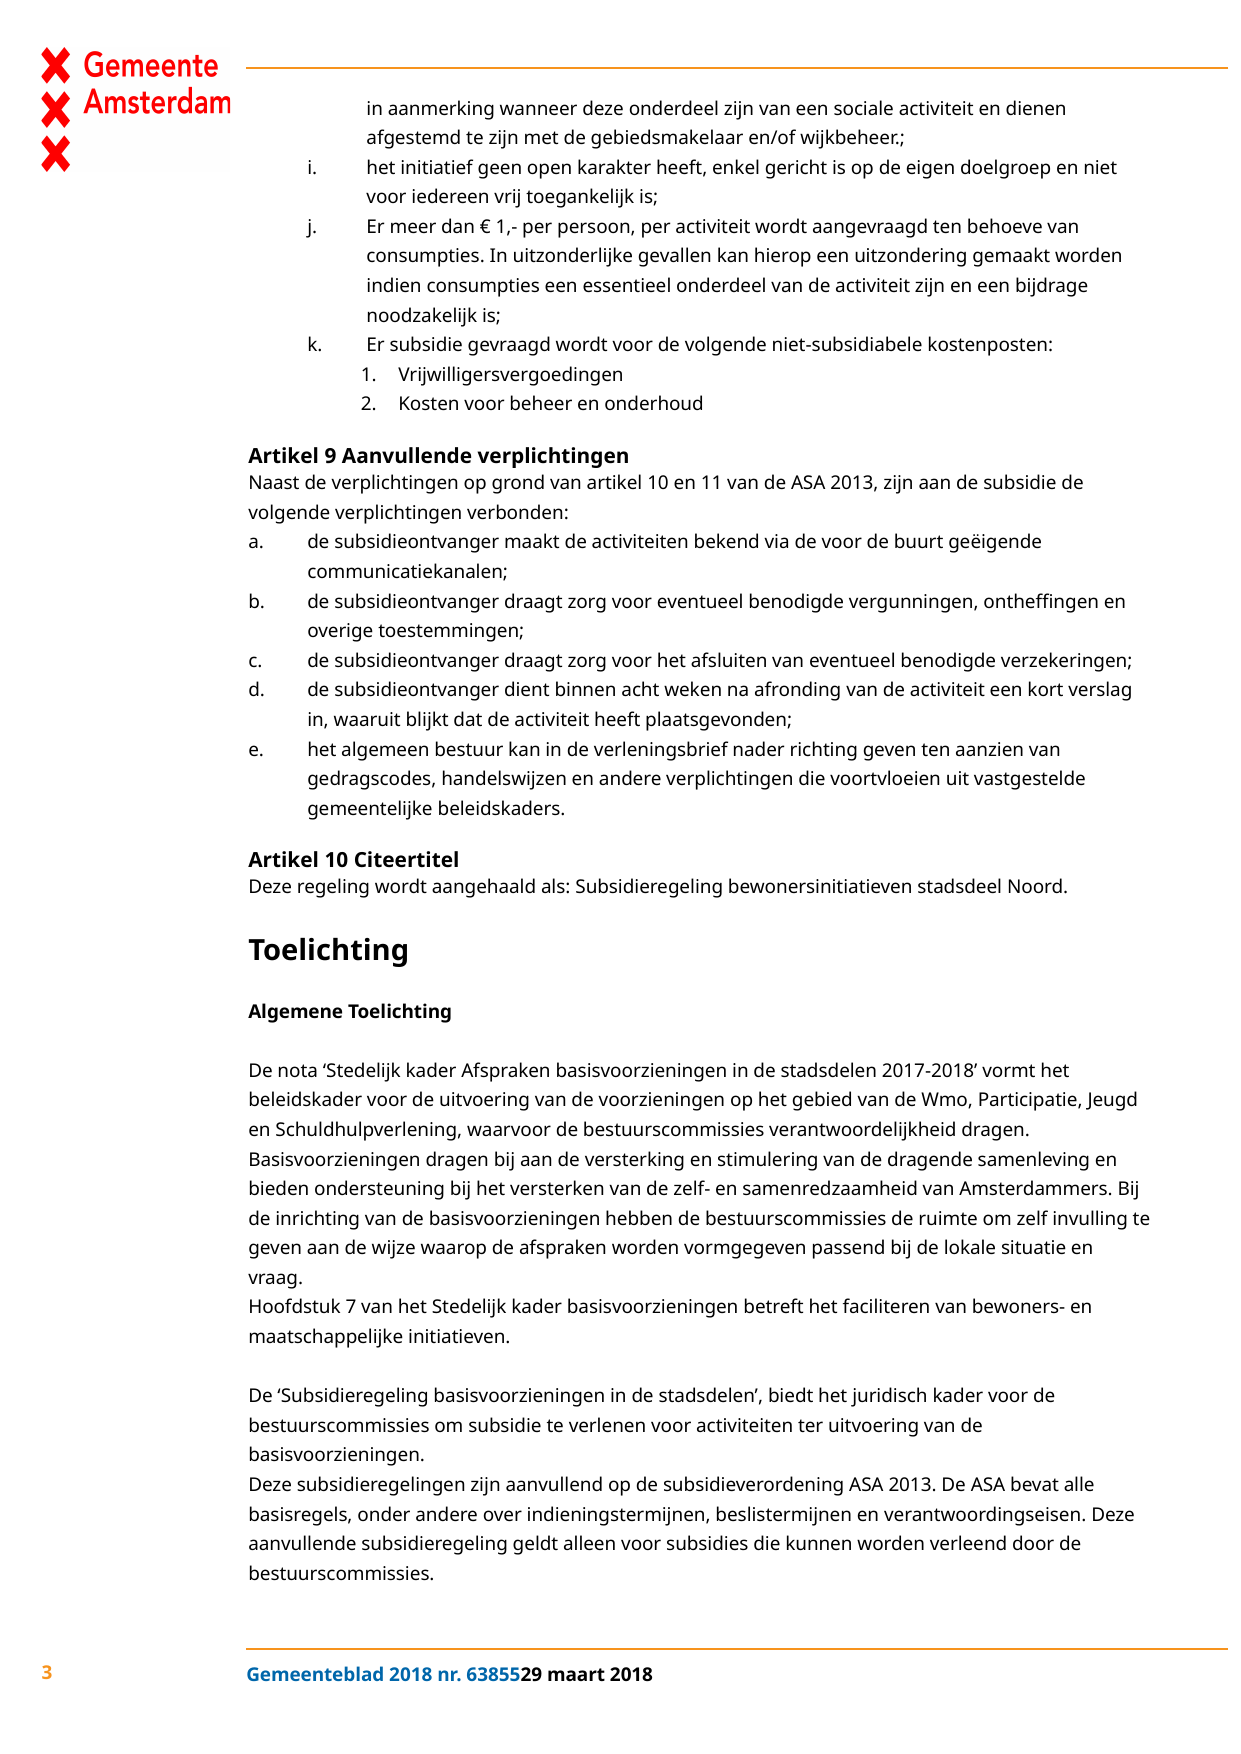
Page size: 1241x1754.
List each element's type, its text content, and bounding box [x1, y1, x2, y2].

text De nota ‘Stedelijk kader Afspraken basisvoorzieningen in de stadsdelen 2017-2018’ vormt het beleidskader voor de uitvoering van de voorzieningen op het gebied van de Wmo, Participatie, Jeugd en Schuldhulpverlening, waarvoor de bestuurscommissies verantwoordelijkheid dragen. Basisvoorzieningen dragen bij aan de versterking en stimulering van de dragende samenleving en bieden ondersteuning bij het versterken van de zelf- en samenredzaamheid van Amsterdammers. Bij de inrichting van de basisvoorzieningen hebben de bestuurscommissies de ruimte om zelf invulling te geven aan de wijze waarop de afspraken worden vormgegeven passend bij de lokale situatie en vraag. [248, 1057, 1152, 1290]
text Deze subsidieregelingen zijn aanvullend op de subsidieverordening ASA 2013. De ASA bevat alle basisregels, onder andere over indieningstermijnen, beslistermijnen en verantwoordingseisen. Deze aanvullende subsidieregeling geldt alleen voor subsidies die kunnen worden verleend door de bestuurscommissies. [248, 1471, 1152, 1586]
list de subsidieontvanger dient binnen acht weken na afronding van de activiteit een kort verslag in, waaruit blijkt dat de activiteit heeft plaatsgevonden; [248, 677, 1152, 732]
list Er subsidie gevraagd wordt voor de volgende niet-subsidiabele kostenposten: [307, 331, 1152, 357]
text Algemene Toelichting [248, 998, 1152, 1024]
picture [41, 47, 231, 172]
text Hoofdstuk 7 van het Stedelijk kader basisvoorzieningen betreft het faciliteren van bewoners- en maatschappelijke initiatieven. [248, 1294, 1152, 1349]
text De ‘Subsidieregeling basisvoorzieningen in de stadsdelen’, biedt het juridisch kader voor de bestuurscommissies om subsidie te verlenen voor activiteiten ter uitvoering van de basisvoorzieningen. [248, 1382, 1152, 1467]
list in aanmerking wanneer deze onderdeel zijn van een sociale activiteit en dienen afgestemd te zijn met de gebiedsmakelaar en/of wijkbeheer.; [307, 95, 1152, 150]
list de subsidieontvanger maakt de activiteiten bekend via de voor de buurt geëigende communicatiekanalen; [248, 529, 1152, 584]
text Naast de verplichtingen op grond van artikel 10 en 11 van de ASA 2013, zijn aan de subsidie de volgende verplichtingen verbonden: [248, 469, 1152, 525]
text Deze regeling wordt aangehaald als: Subsidieregeling bewonersinitiatieven stadsdeel Noord. [248, 874, 1152, 899]
text Artikel 10 Citeertitel [248, 845, 1152, 874]
list Vrijwilligersvergoedingen [361, 361, 1152, 387]
list het initiatief geen open karakter heeft, enkel gericht is op de eigen doelgroep en niet voor iedereen vrij toegankelijk is; [307, 154, 1152, 209]
list Er meer dan € 1,- per persoon, per activiteit wordt aangevraagd ten behoeve van consumpties. In uitzonderlijke gevallen kan hierop een uitzondering gemaakt worden indien consumpties een essentieel onderdeel van de activiteit zijn en een bijdrage noodzakelijk is; [307, 213, 1152, 328]
text Toelichting [248, 929, 1152, 969]
list Kosten voor beheer en onderhoud [361, 391, 1152, 416]
list de subsidieontvanger draagt zorg voor het afsluiten van eventueel benodigde verzekeringen; [248, 647, 1152, 673]
text Artikel 9 Aanvullende verplichtingen [248, 441, 1152, 469]
list het algemeen bestuur kan in de verleningsbrief nader richting geven ten aanzien van gedragscodes, handelswijzen en andere verplichtingen die voortvloeien uit vastgestelde gemeentelijke beleidskaders. [248, 736, 1152, 821]
list de subsidieontvanger draagt zorg voor eventueel benodigde vergunningen, ontheffingen en overige toestemmingen; [248, 588, 1152, 643]
